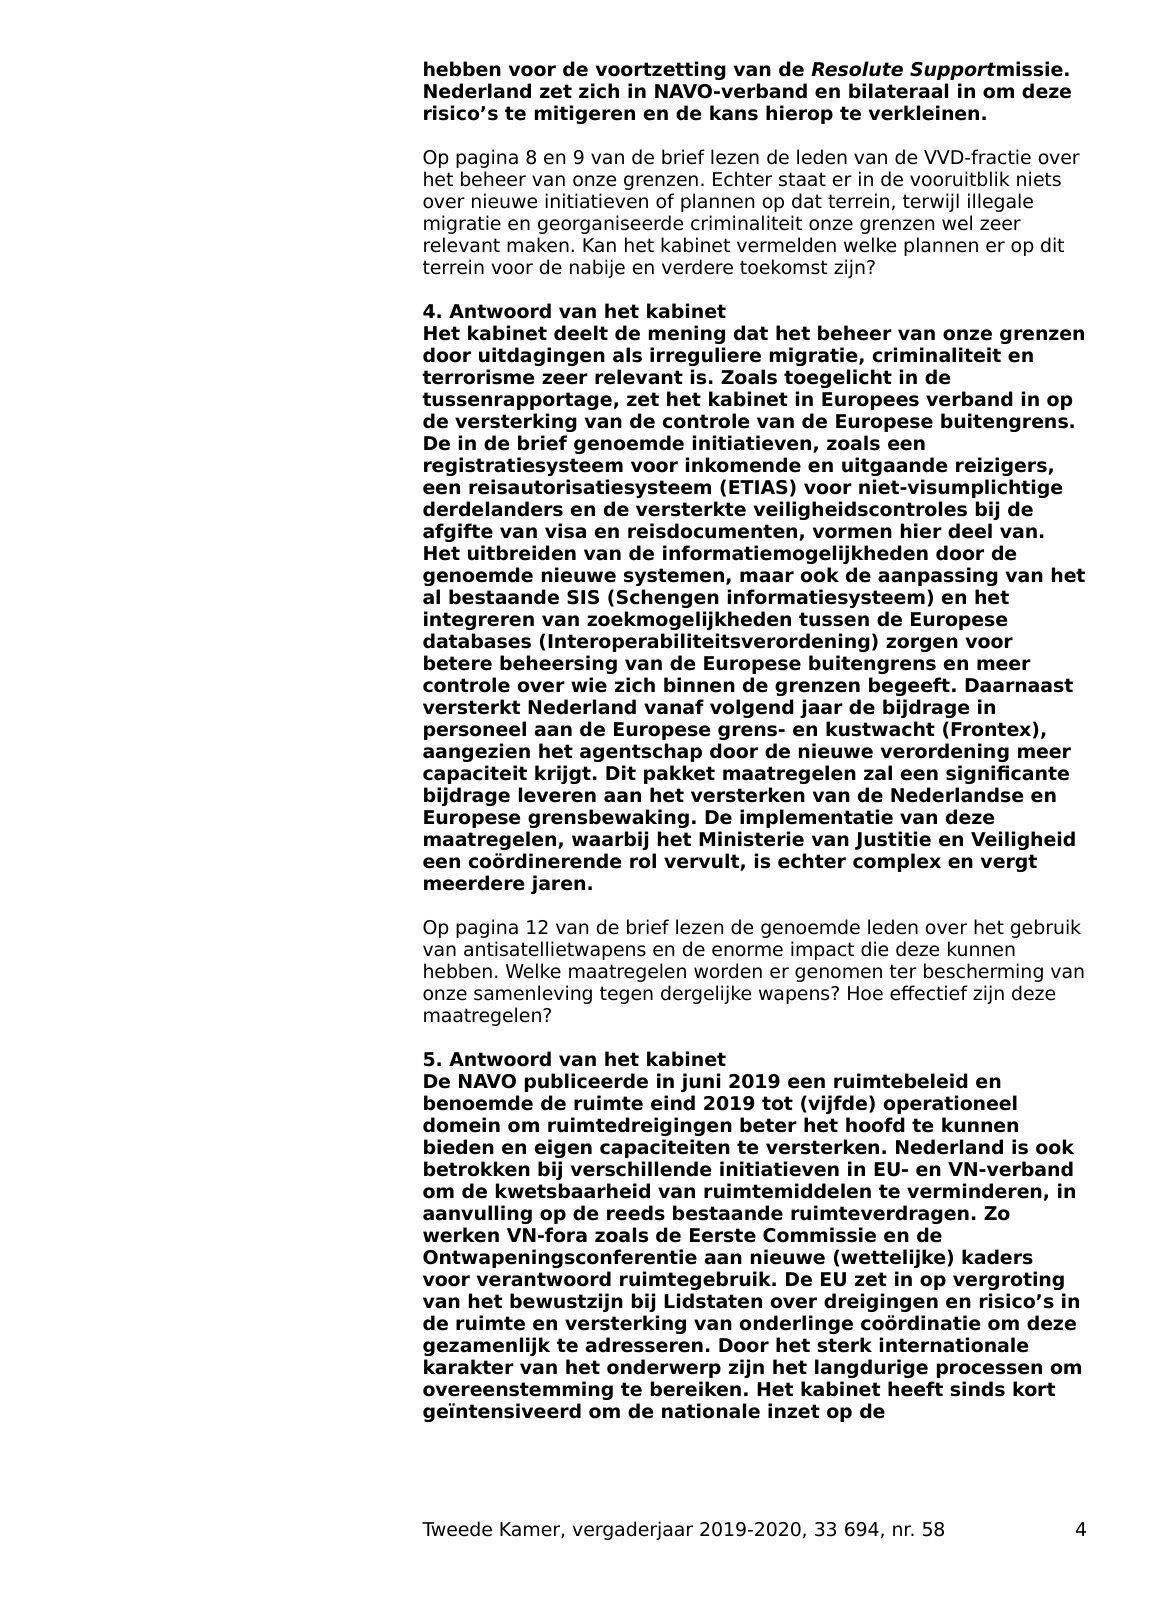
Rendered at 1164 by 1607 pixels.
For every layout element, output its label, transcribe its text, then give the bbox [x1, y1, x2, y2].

text hebben voor de voortzetting van de Resolute Supportmissie. Nederland zet zich in NAVO-verband en bilateraal in om deze risico’s te mitigeren en de kans hierop te verkleinen. [422, 59, 1087, 125]
text Op pagina 12 van de brief lezen de genoemde leden over het gebruik van antisatellietwapens en de enorme impact die deze kunnen hebben. Welke maatregelen worden er genomen ter bescherming van onze samenleving tegen dergelijke wapens? Hoe effectief zijn deze maatregelen? [422, 917, 1087, 1027]
text De NAVO publiceerde in juni 2019 een ruimtebeleid en benoemde de ruimte eind 2019 tot (vijfde) operationeel domein om ruimtedreigingen beter het hoofd te kunnen bieden en eigen capaciteiten te versterken. Nederland is ook betrokken bij verschillende initiatieven in EU- en VN-verband om de kwetsbaarheid van ruimtemiddelen te verminderen, in aanvulling op de reeds bestaande ruimteverdragen. Zo werken VN-fora zoals de Eerste Commissie en de Ontwapeningsconferentie aan nieuwe (wettelijke) kaders voor verantwoord ruimtegebruik. De EU zet in op vergroting van het bewustzijn bij Lidstaten over dreigingen en risico’s in de ruimte en versterking van onderlinge coördinatie om deze gezamenlijk te adresseren. Door het sterk internationale karakter van het onderwerp zijn het langdurige processen om overeenstemming te bereiken. Het kabinet heeft sinds kort geïntensiveerd om de nationale inzet op de [422, 1071, 1087, 1423]
text Het kabinet deelt de mening dat het beheer van onze grenzen door uitdagingen als irreguliere migratie, criminaliteit en terrorisme zeer relevant is. Zoals toegelicht in de tussenrapportage, zet het kabinet in Europees verband in op de versterking van de controle van de Europese buitengrens. De in de brief genoemde initiatieven, zoals een registratiesysteem voor inkomende en uitgaande reizigers, een reisautorisatiesysteem (ETIAS) voor niet-visumplichtige derdelanders en de versterkte veiligheidscontroles bij de afgifte van visa en reisdocumenten, vormen hier deel van. Het uitbreiden van de informatiemogelijkheden door de genoemde nieuwe systemen, maar ook de aanpassing van het al bestaande SIS (Schengen informatiesysteem) en het integreren van zoekmogelijkheden tussen de Europese databases (Interoperabiliteitsverordening) zorgen voor betere beheersing van de Europese buitengrens en meer controle over wie zich binnen de grenzen begeeft. Daarnaast versterkt Nederland vanaf volgend jaar de bijdrage in personeel aan de Europese grens- en kustwacht (Frontex), aangezien het agentschap door de nieuwe verordening meer capaciteit krijgt. Dit pakket maatregelen zal een significante bijdrage leveren aan het versterken van de Nederlandse en Europese grensbewaking. De implementatie van deze maatregelen, waarbij het Ministerie van Justitie en Veiligheid een coördinerende rol vervult, is echter complex en vergt meerdere jaren. [422, 323, 1087, 895]
text Op pagina 8 en 9 van de brief lezen de leden van de VVD-fractie over het beheer van onze grenzen. Echter staat er in de vooruitblik niets over nieuwe initiatieven of plannen op dat terrein, terwijl illegale migratie en georganiseerde criminaliteit onze grenzen wel zeer relevant maken. Kan het kabinet vermelden welke plannen er op dit terrein voor de nabije en verdere toekomst zijn? [422, 147, 1087, 279]
text 5. Antwoord van het kabinet [422, 1049, 1087, 1071]
text 4. Antwoord van het kabinet [422, 301, 1087, 323]
